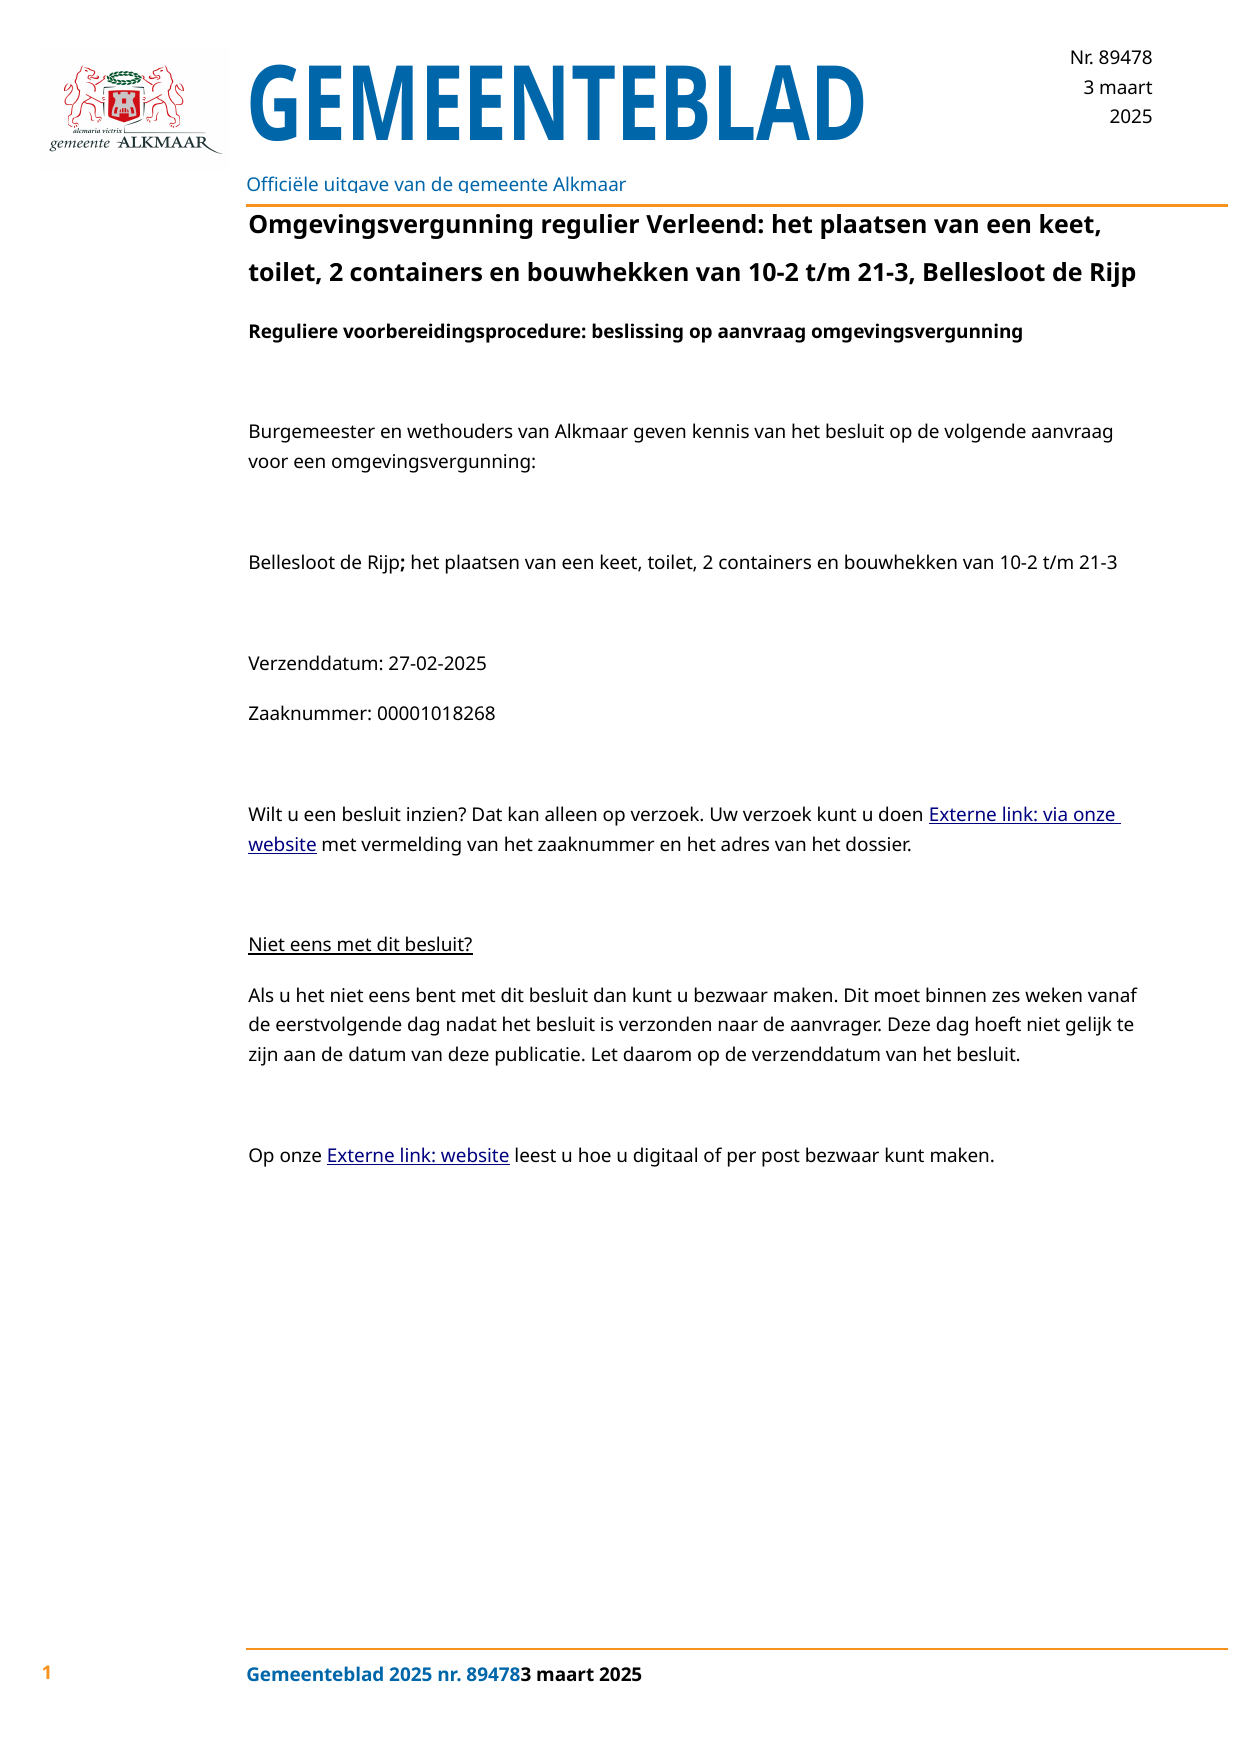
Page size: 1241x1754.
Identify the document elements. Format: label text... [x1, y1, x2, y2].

picture [41, 47, 231, 172]
text Reguliere voorbereidingsprocedure: beslissing op aanvraag omgevingsvergunning [248, 318, 1152, 344]
text Niet eens met dit besluit? [248, 932, 1152, 957]
text Omgevingsvergunning regulier Verleend: het plaatsen van een keet, toilet, 2 containers en bouwhekken van 10-2 t/m 21-3, Bellesloot de Rijp [248, 207, 1152, 288]
text Zaaknummer: 00001018268 [248, 700, 1152, 726]
text Verzenddatum: 27-02-2025 [248, 650, 1152, 676]
text Burgemeester en wethouders van Alkmaar geven kennis van het besluit op de volgende aanvraag voor een omgevingsvergunning: [248, 419, 1152, 474]
text Bellesloot de Rijp; het plaatsen van een keet, toilet, 2 containers en bouwhekken van 10-2 t/m 21-3 [248, 549, 1152, 575]
text Als u het niet eens bent met dit besluit dan kunt u bezwaar maken. Dit moet binnen zes weken vanaf de eerstvolgende dag nadat het besluit is verzonden naar de aanvrager. Deze dag hoeft niet gelijk te zijn aan de datum van deze publicatie. Let daarom op de verzenddatum van het besluit. [248, 982, 1152, 1067]
text Op onze Externe link: website leest u hoe u digitaal of per post bezwaar kunt maken. [248, 1142, 1152, 1168]
text Wilt u een besluit inzien? Dat kan alleen op verzoek. Uw verzoek kunt u doen Externe link: via onze website met vermelding van het zaaknummer en het adres van het dossier. [248, 801, 1152, 857]
